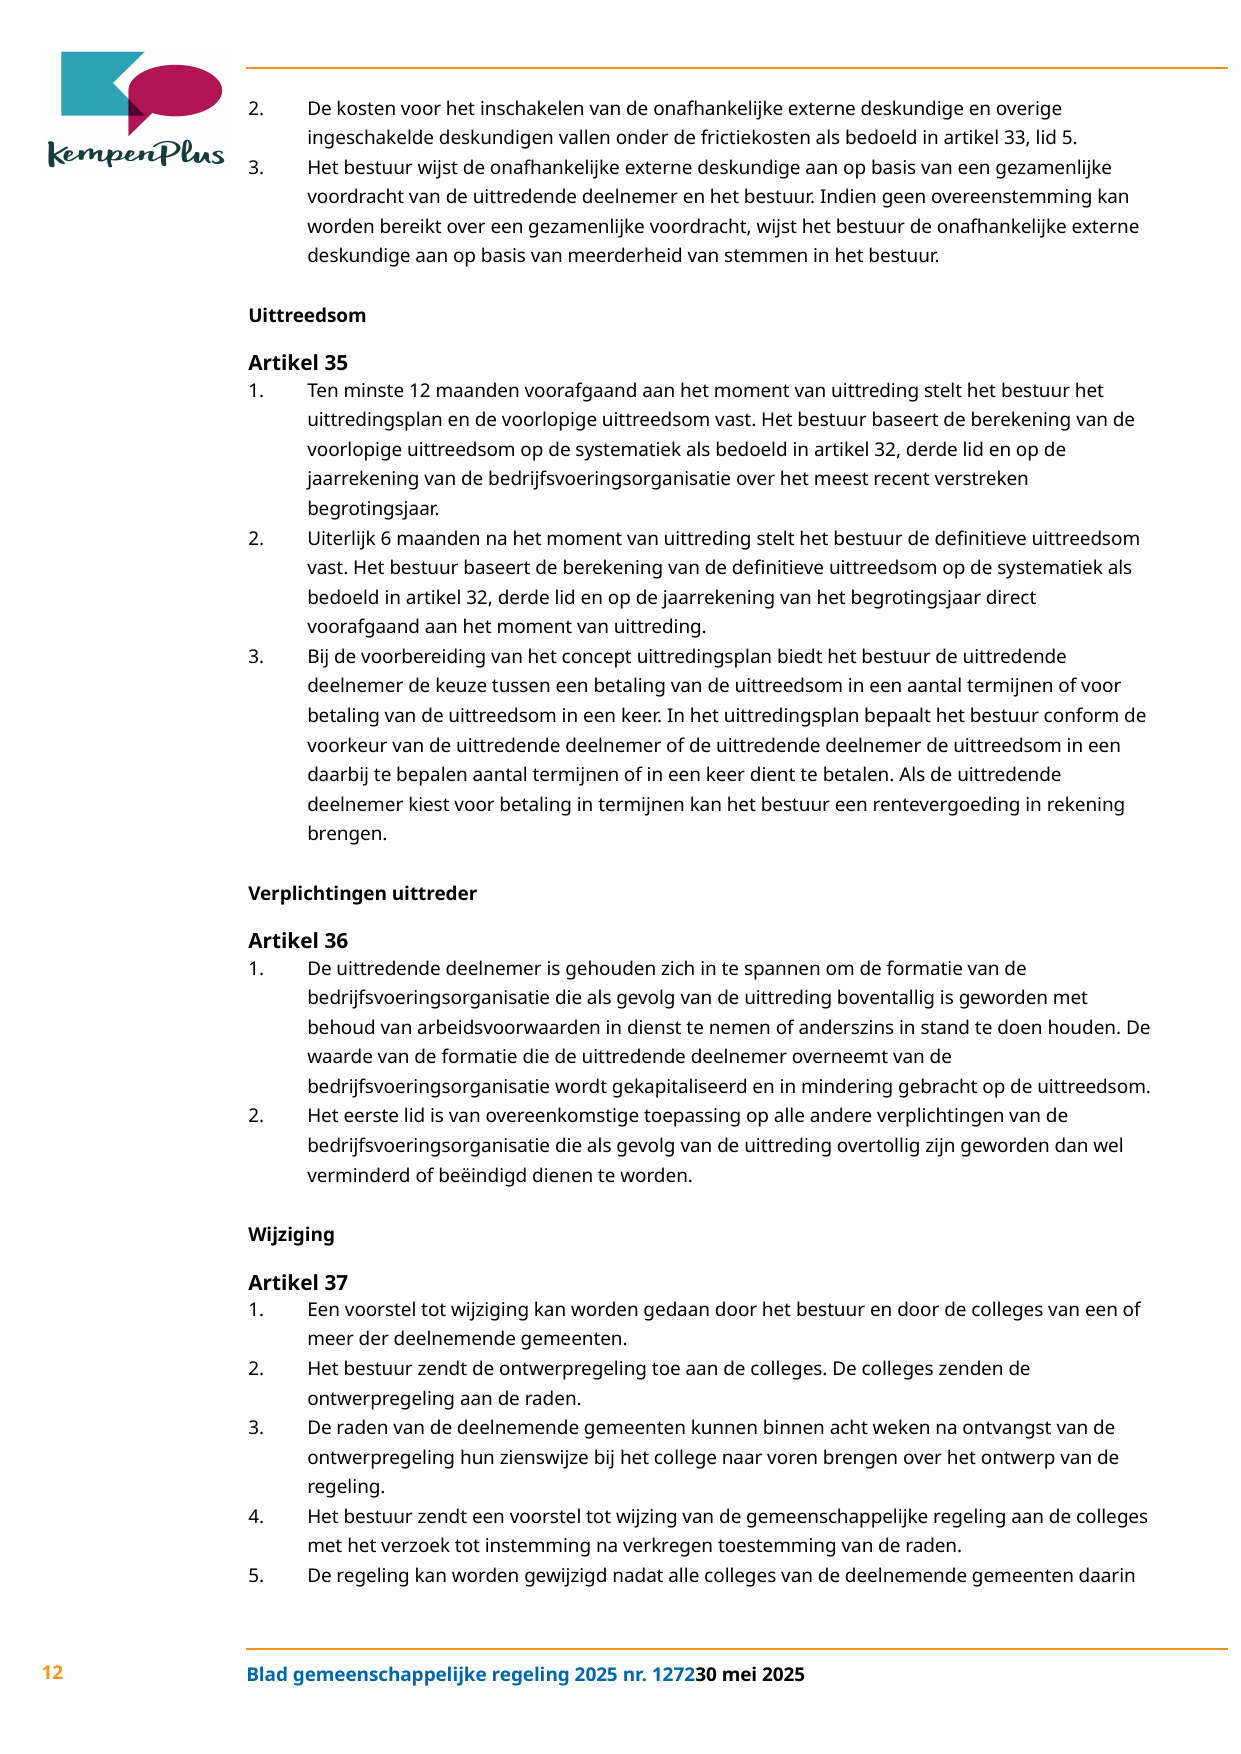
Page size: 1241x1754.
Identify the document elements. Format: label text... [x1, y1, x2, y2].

list Het bestuur wijst de onafhankelijke externe deskundige aan op basis van een gezamenlijke voordracht van de uittredende deelnemer en het bestuur. Indien geen overeenstemming kan worden bereikt over een gezamenlijke voordracht, wijst het bestuur de onafhankelijke externe deskundige aan op basis van meerderheid van stemmen in het bestuur. [248, 154, 1152, 268]
list De kosten voor het inschakelen van de onafhankelijke externe deskundige en overige ingeschakelde deskundigen vallen onder de frictiekosten als bedoeld in artikel 33, lid 5. [248, 95, 1152, 150]
list Ten minste 12 maanden voorafgaand aan het moment van uittreding stelt het bestuur het uittredingsplan en de voorlopige uittreedsom vast. Het bestuur baseert de berekening van de voorlopige uittreedsom op de systematiek als bedoeld in artikel 32, derde lid en op de jaarrekening van de bedrijfsvoeringsorganisatie over het meest recent verstreken begrotingsjaar. [248, 377, 1152, 521]
text Artikel 37 [248, 1268, 1152, 1296]
list Het bestuur zendt een voorstel tot wijzing van de gemeenschappelijke regeling aan de colleges met het verzoek tot instemming na verkregen toestemming van de raden. [248, 1503, 1152, 1558]
list De raden van de deelnemende gemeenten kunnen binnen acht weken na ontvangst van de ontwerpregeling hun zienswijze bij het college naar voren brengen over het ontwerp van de regeling. [248, 1414, 1152, 1499]
list Uiterlijk 6 maanden na het moment van uittreding stelt het bestuur de definitieve uittreedsom vast. Het bestuur baseert de berekening van de definitieve uittreedsom op de systematiek als bedoeld in artikel 32, derde lid en op de jaarrekening van het begrotingsjaar direct voorafgaand aan het moment van uittreding. [248, 525, 1152, 639]
text Artikel 36 [248, 926, 1152, 955]
text Artikel 35 [248, 348, 1152, 377]
list De uittredende deelnemer is gehouden zich in te spannen om de formatie van de bedrijfsvoeringsorganisatie die als gevolg van de uittreding boventallig is geworden met behoud van arbeidsvoorwaarden in dienst te nemen of anderszins in stand te doen houden. De waarde van de formatie die de uittredende deelnemer overneemt van de bedrijfsvoeringsorganisatie wordt gekapitaliseerd en in mindering gebracht op de uittreedsom. [248, 955, 1152, 1099]
list Een voorstel tot wijziging kan worden gedaan door het bestuur en door de colleges van een of meer der deelnemende gemeenten. [248, 1296, 1152, 1351]
text Wijziging [248, 1221, 1152, 1247]
text Verplichtingen uittreder [248, 880, 1152, 906]
list Het eerste lid is van overeenkomstige toepassing op alle andere verplichtingen van de bedrijfsvoeringsorganisatie die als gevolg van de uittreding overtollig zijn geworden dan wel verminderd of beëindigd dienen te worden. [248, 1103, 1152, 1188]
list Het bestuur zendt de ontwerpregeling toe aan de colleges. De colleges zenden de ontwerpregeling aan de raden. [248, 1355, 1152, 1411]
text Uittreedsom [248, 302, 1152, 328]
picture [41, 47, 231, 172]
list De regeling kan worden gewijzigd nadat alle colleges van de deelnemende gemeenten daarin [248, 1562, 1152, 1588]
list Bij de voorbereiding van het concept uittredingsplan biedt het bestuur de uittredende deelnemer de keuze tussen een betaling van de uittreedsom in een aantal termijnen of voor betaling van de uittreedsom in een keer. In het uittredingsplan bepaalt het bestuur conform de voorkeur van de uittredende deelnemer of de uittredende deelnemer de uittreedsom in een daarbij te bepalen aantal termijnen of in een keer dient te betalen. Als de uittredende deelnemer kiest voor betaling in termijnen kan het bestuur een rentevergoeding in rekening brengen. [248, 643, 1152, 846]
